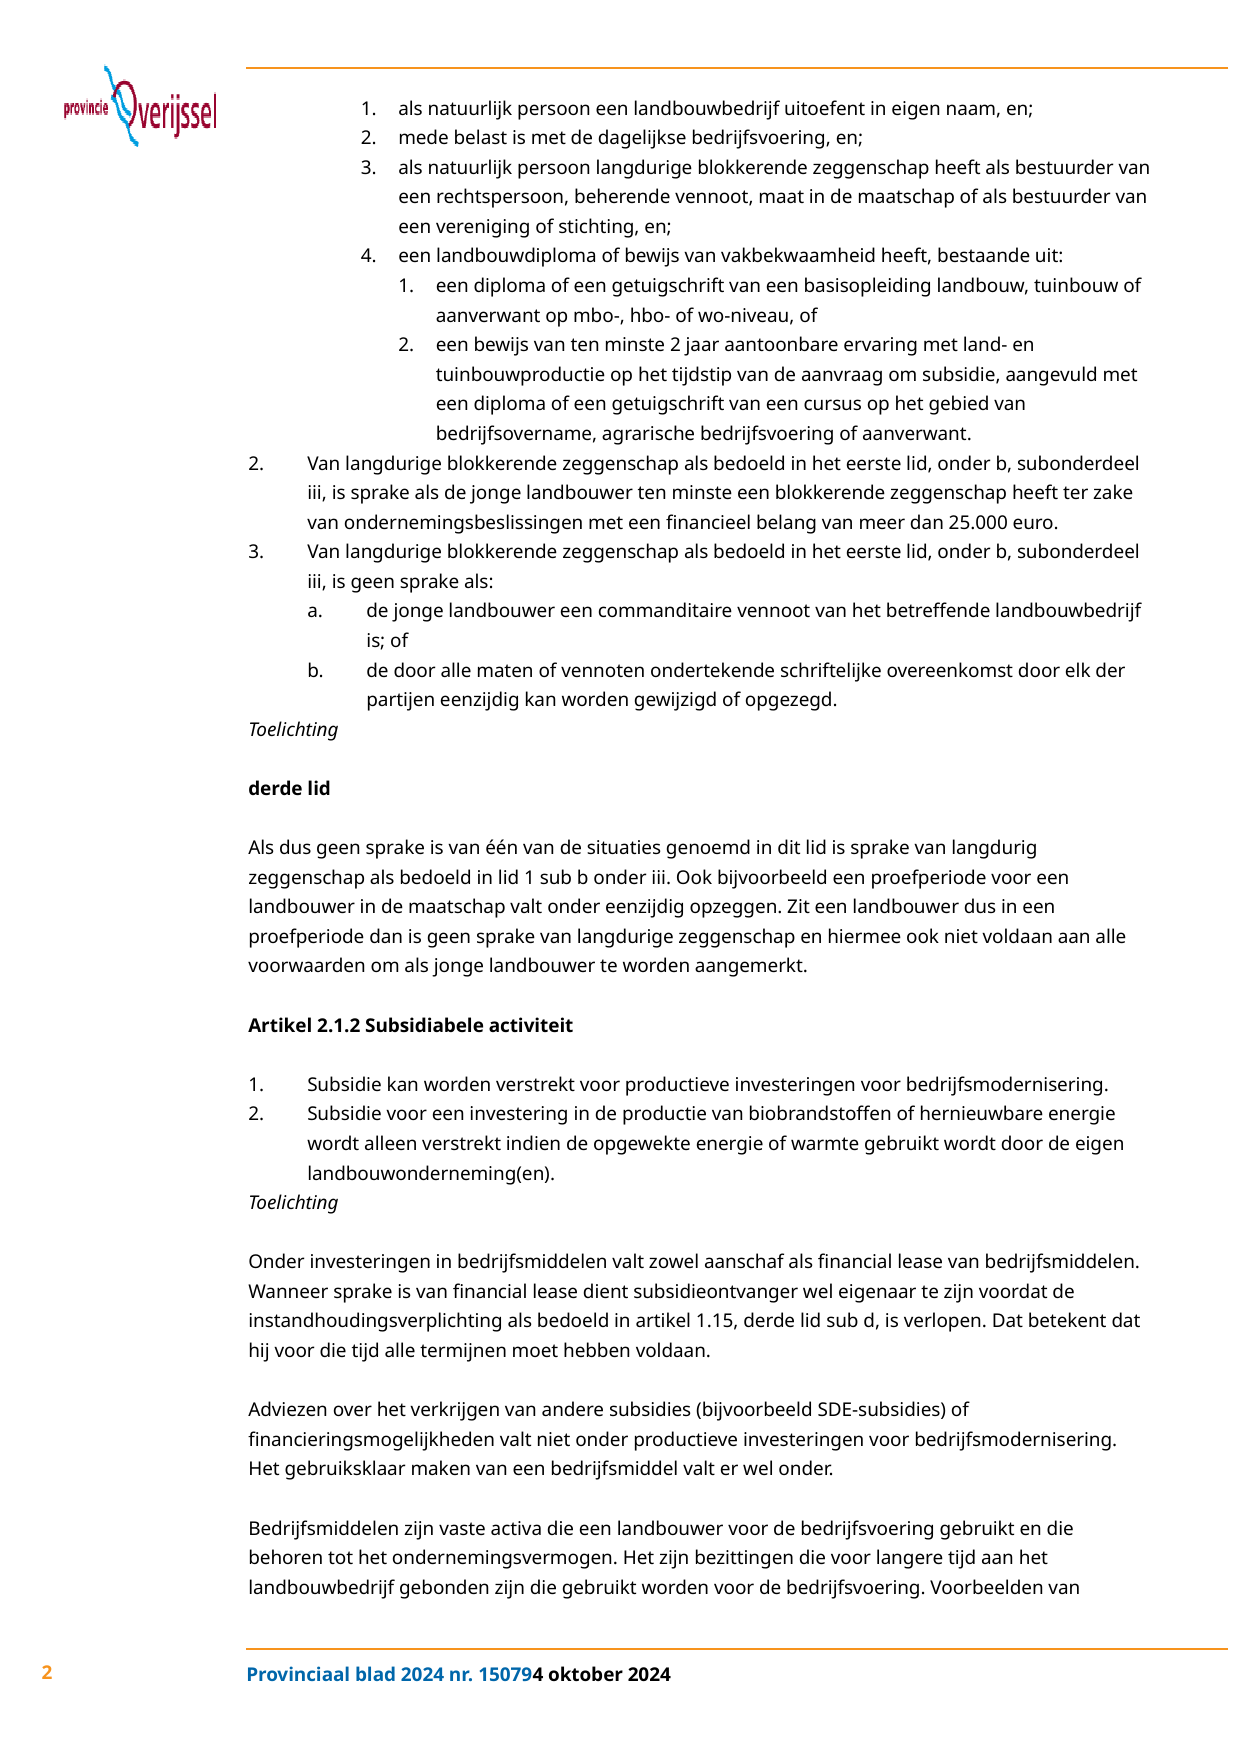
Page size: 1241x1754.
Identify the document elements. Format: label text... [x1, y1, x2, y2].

list een diploma of een getuigschrift van een basisopleiding landbouw, tuinbouw of aanverwant op mbo-, hbo- of wo-niveau, of [398, 272, 1152, 328]
picture [41, 47, 231, 172]
text Toelichting [248, 716, 1152, 742]
text Als dus geen sprake is van één van de situaties genoemd in dit lid is sprake van langdurig zeggenschap als bedoeld in lid 1 sub b onder iii. Ook bijvoorbeeld een proefperiode voor een landbouwer in de maatschap valt onder eenzijdig opzeggen. Zit een landbouwer dus in een proefperiode dan is geen sprake van langdurige zeggenschap en hiermee ook niet voldaan aan alle voorwaarden om als jonge landbouwer te worden aangemerkt. [248, 834, 1152, 978]
text Toelichting [248, 1189, 1152, 1215]
list Subsidie kan worden verstrekt voor productieve investeringen voor bedrijfsmodernisering. [248, 1071, 1152, 1097]
list als natuurlijk persoon een landbouwbedrijf uitoefent in eigen naam, en; [361, 95, 1152, 121]
list Van langdurige blokkerende zeggenschap als bedoeld in het eerste lid, onder b, subonderdeel iii, is geen sprake als: [248, 538, 1152, 594]
text Adviezen over het verkrijgen van andere subsidies (bijvoorbeeld SDE-subsidies) of financieringsmogelijkheden valt niet onder productieve investeringen voor bedrijfsmodernisering. Het gebruiksklaar maken van een bedrijfsmiddel valt er wel onder. [248, 1396, 1152, 1481]
list een bewijs van ten minste 2 jaar aantoonbare ervaring met land- en tuinbouwproductie op het tijdstip van de aanvraag om subsidie, aangevuld met een diploma of een getuigschrift van een cursus op het gebied van bedrijfsovername, agrarische bedrijfsvoering of aanverwant. [398, 331, 1152, 446]
list Subsidie voor een investering in de productie van biobrandstoffen of hernieuwbare energie wordt alleen verstrekt indien de opgewekte energie of warmte gebruikt wordt door de eigen landbouwonderneming(en). [248, 1101, 1152, 1186]
list de door alle maten of vennoten ondertekende schriftelijke overeenkomst door elk der partijen eenzijdig kan worden gewijzigd of opgezegd. [307, 657, 1152, 712]
list de jonge landbouwer een commanditaire vennoot van het betreffende landbouwbedrijf is; of [307, 598, 1152, 653]
text Artikel 2.1.2 Subsidiabele activiteit [248, 1012, 1152, 1038]
list Van langdurige blokkerende zeggenschap als bedoeld in het eerste lid, onder b, subonderdeel iii, is sprake als de jonge landbouwer ten minste een blokkerende zeggenschap heeft ter zake van ondernemingsbeslissingen met een financieel belang van meer dan 25.000 euro. [248, 450, 1152, 535]
list een landbouwdiploma of bewijs van vakbekwaamheid heeft, bestaande uit: [361, 243, 1152, 268]
text derde lid [248, 775, 1152, 801]
list als natuurlijk persoon langdurige blokkerende zeggenschap heeft als bestuurder van een rechtspersoon, beherende vennoot, maat in de maatschap of als bestuurder van een vereniging of stichting, en; [361, 154, 1152, 239]
text Bedrijfsmiddelen zijn vaste activa die een landbouwer voor de bedrijfsvoering gebruikt en die behoren tot het ondernemingsvermogen. Het zijn bezittingen die voor langere tijd aan het landbouwbedrijf gebonden zijn die gebruikt worden voor de bedrijfsvoering. Voorbeelden van [248, 1515, 1152, 1600]
text Onder investeringen in bedrijfsmiddelen valt zowel aanschaf als financial lease van bedrijfsmiddelen. Wanneer sprake is van financial lease dient subsidieontvanger wel eigenaar te zijn voordat de instandhoudingsverplichting als bedoeld in artikel 1.15, derde lid sub d, is verlopen. Dat betekent dat hij voor die tijd alle termijnen moet hebben voldaan. [248, 1248, 1152, 1363]
list mede belast is met de dagelijkse bedrijfsvoering, en; [361, 124, 1152, 150]
